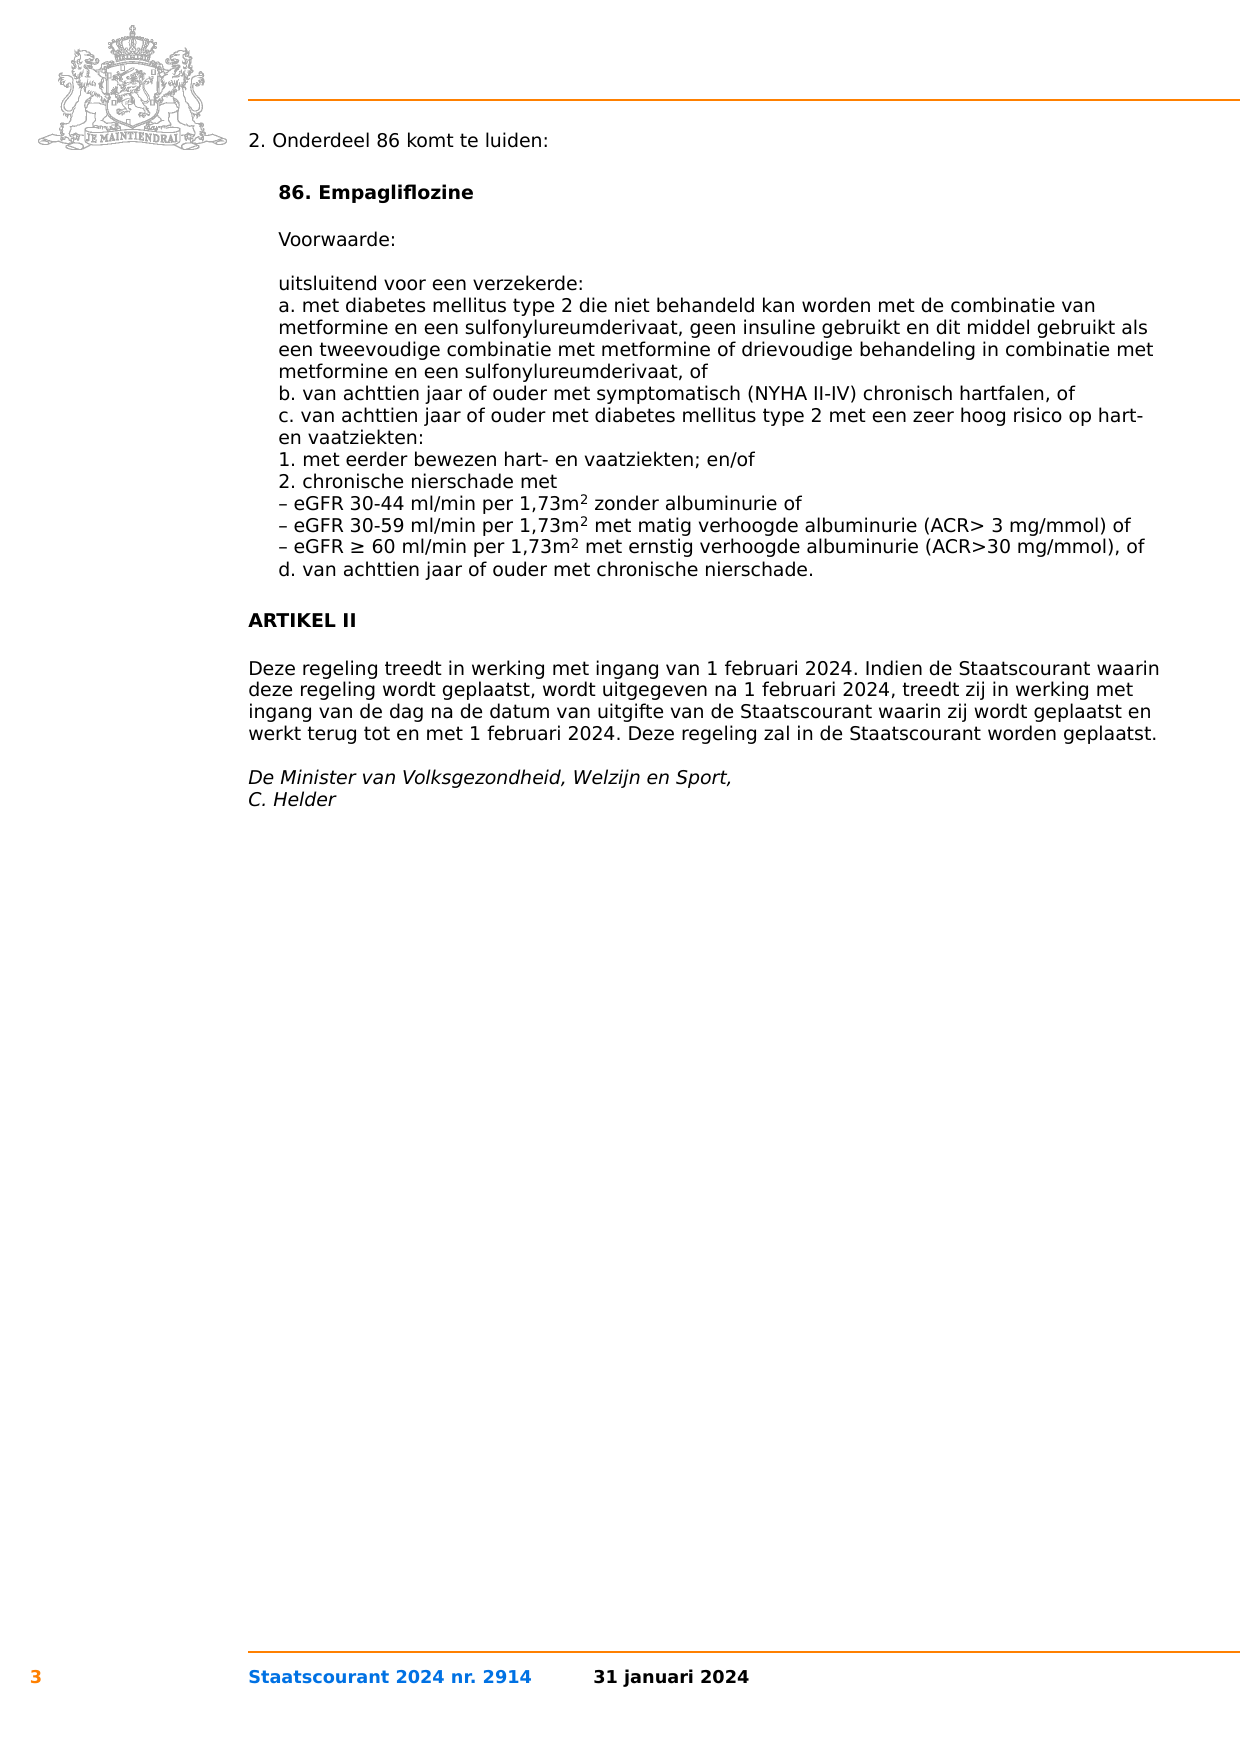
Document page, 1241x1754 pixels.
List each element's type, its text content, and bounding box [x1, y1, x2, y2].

text – eGFR 30-59 ml/min per 1,73m2 met matig verhoogde albuminurie (ACR> 3 mg/mmol) of [278, 514, 1163, 536]
text b. van achttien jaar of ouder met symptomatisch (NYHA II-IV) chronisch hartfalen, of [278, 383, 1163, 404]
text a. met diabetes mellitus type 2 die niet behandeld kan worden met de combinatie van metformine en een sulfonylureumderivaat, geen insuline gebruikt en dit middel gebruikt als een tweevoudige combinatie met metformine of drievoudige behandeling in combinatie met metformine en een sulfonylureumderivaat, of [278, 295, 1163, 383]
text uitsluitend voor een verzekerde: [278, 273, 1163, 295]
text – eGFR ≥ 60 ml/min per 1,73m2 met ernstig verhoogde albuminurie (ACR>30 mg/mmol), of [278, 536, 1163, 558]
text d. van achttien jaar of ouder met chronische nierschade. [278, 558, 1163, 580]
text De Minister van Volksgezondheid, Welzijn en Sport, C. Helder [248, 767, 1163, 811]
subtitle ARTIKEL II [248, 610, 1163, 632]
text 2. chronische nierschade met [278, 471, 1163, 492]
subtitle 86. Empagliflozine [278, 182, 1163, 204]
text Deze regeling treedt in werking met ingang van 1 februari 2024. Indien de Staatscourant waarin deze regeling wordt geplaatst, wordt uitgegeven na 1 februari 2024, treedt zij in werking met ingang van de dag na de datum van uitgifte van de Staatscourant waarin zij wordt geplaatst en werkt terug tot en met 1 februari 2024. Deze regeling zal in de Staatscourant worden geplaatst. [248, 657, 1163, 745]
text – eGFR 30-44 ml/min per 1,73m2 zonder albuminurie of [278, 492, 1163, 514]
picture [38, 25, 227, 150]
text 1. met eerder bewezen hart- en vaatziekten; en/of [278, 448, 1163, 471]
text 2. Onderdeel 86 komt te luiden: [248, 130, 1163, 152]
text c. van achttien jaar of ouder met diabetes mellitus type 2 met een zeer hoog risico op hart- en vaatziekten: [278, 404, 1163, 448]
text Voorwaarde: [278, 229, 1163, 251]
